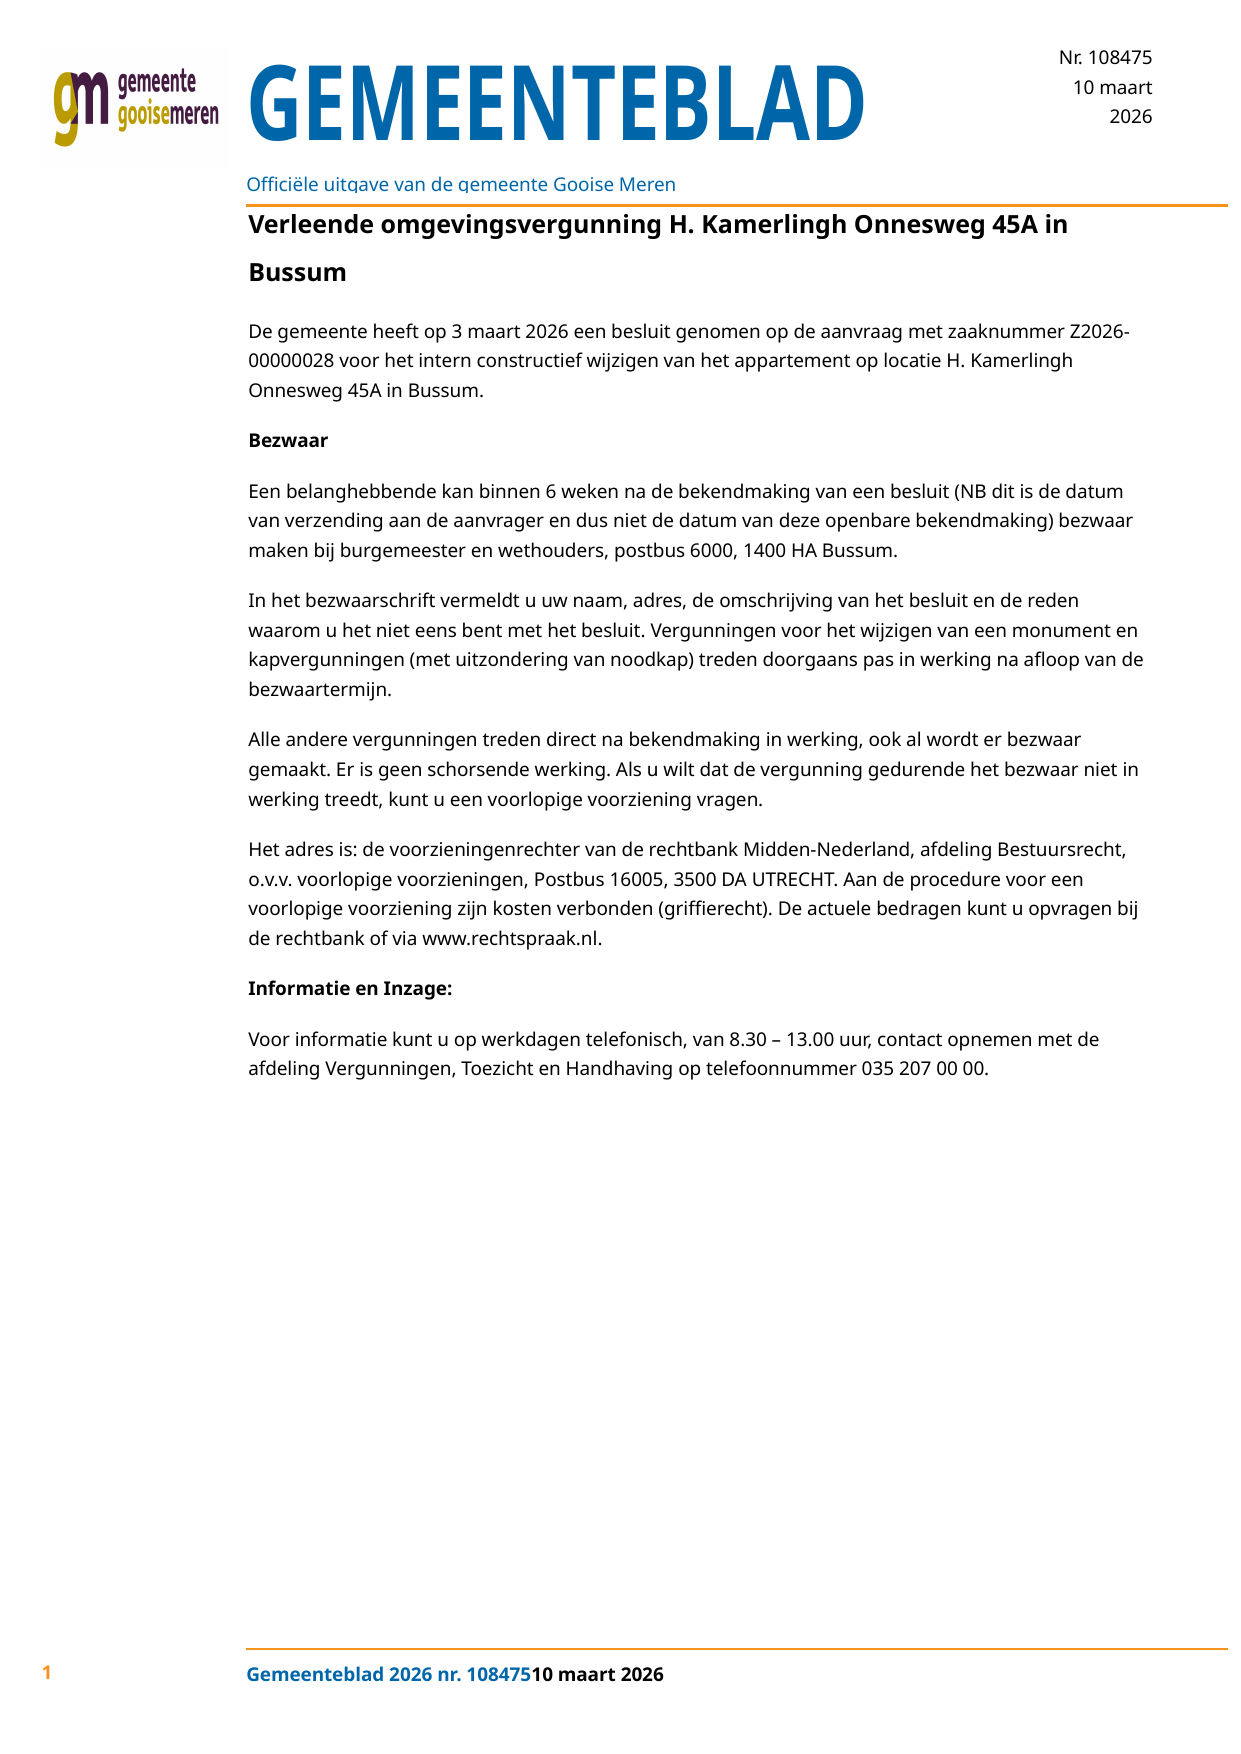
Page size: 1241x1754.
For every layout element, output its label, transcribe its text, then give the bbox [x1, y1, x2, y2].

text In het bezwaarschrift vermeldt u uw naam, adres, de omschrijving van het besluit en de reden waarom u het niet eens bent met het besluit. Vergunningen voor het wijzigen van een monument en kapvergunningen (met uitzondering van noodkap) treden doorgaans pas in werking na afloop van de bezwaartermijn. [248, 587, 1152, 702]
text Verleende omgevingsvergunning H. Kamerlingh Onnesweg 45A in Bussum [248, 207, 1152, 288]
text Informatie en Inzage: [248, 975, 1152, 1001]
picture [41, 47, 231, 172]
text Bezwaar [248, 427, 1152, 453]
text Alle andere vergunningen treden direct na bekendmaking in werking, ook al wordt er bezwaar gemaakt. Er is geen schorsende werking. Als u wilt dat de vergunning gedurende het bezwaar niet in werking treedt, kunt u een voorlopige voorziening vragen. [248, 727, 1152, 812]
text De gemeente heeft op 3 maart 2026 een besluit genomen op de aanvraag met zaaknummer Z2026-00000028 voor het intern constructief wijzigen van het appartement op locatie H. Kamerlingh Onnesweg 45A in Bussum. [248, 318, 1152, 403]
text Voor informatie kunt u op werkdagen telefonisch, van 8.30 – 13.00 uur, contact opnemen met de afdeling Vergunningen, Toezicht en Handhaving op telefoonnummer 035 207 00 00. [248, 1026, 1152, 1081]
text Een belanghebbende kan binnen 6 weken na de bekendmaking van een besluit (NB dit is de datum van verzending aan de aanvrager en dus niet de datum van deze openbare bekendmaking) bezwaar maken bij burgemeester en wethouders, postbus 6000, 1400 HA Bussum. [248, 478, 1152, 563]
text Het adres is: de voorzieningenrechter van de rechtbank Midden-Nederland, afdeling Bestuursrecht, o.v.v. voorlopige voorzieningen, Postbus 16005, 3500 DA UTRECHT. Aan de procedure voor een voorlopige voorziening zijn kosten verbonden (griffierecht). De actuele bedragen kunt u opvragen bij de rechtbank of via www.rechtspraak.nl. [248, 836, 1152, 951]
